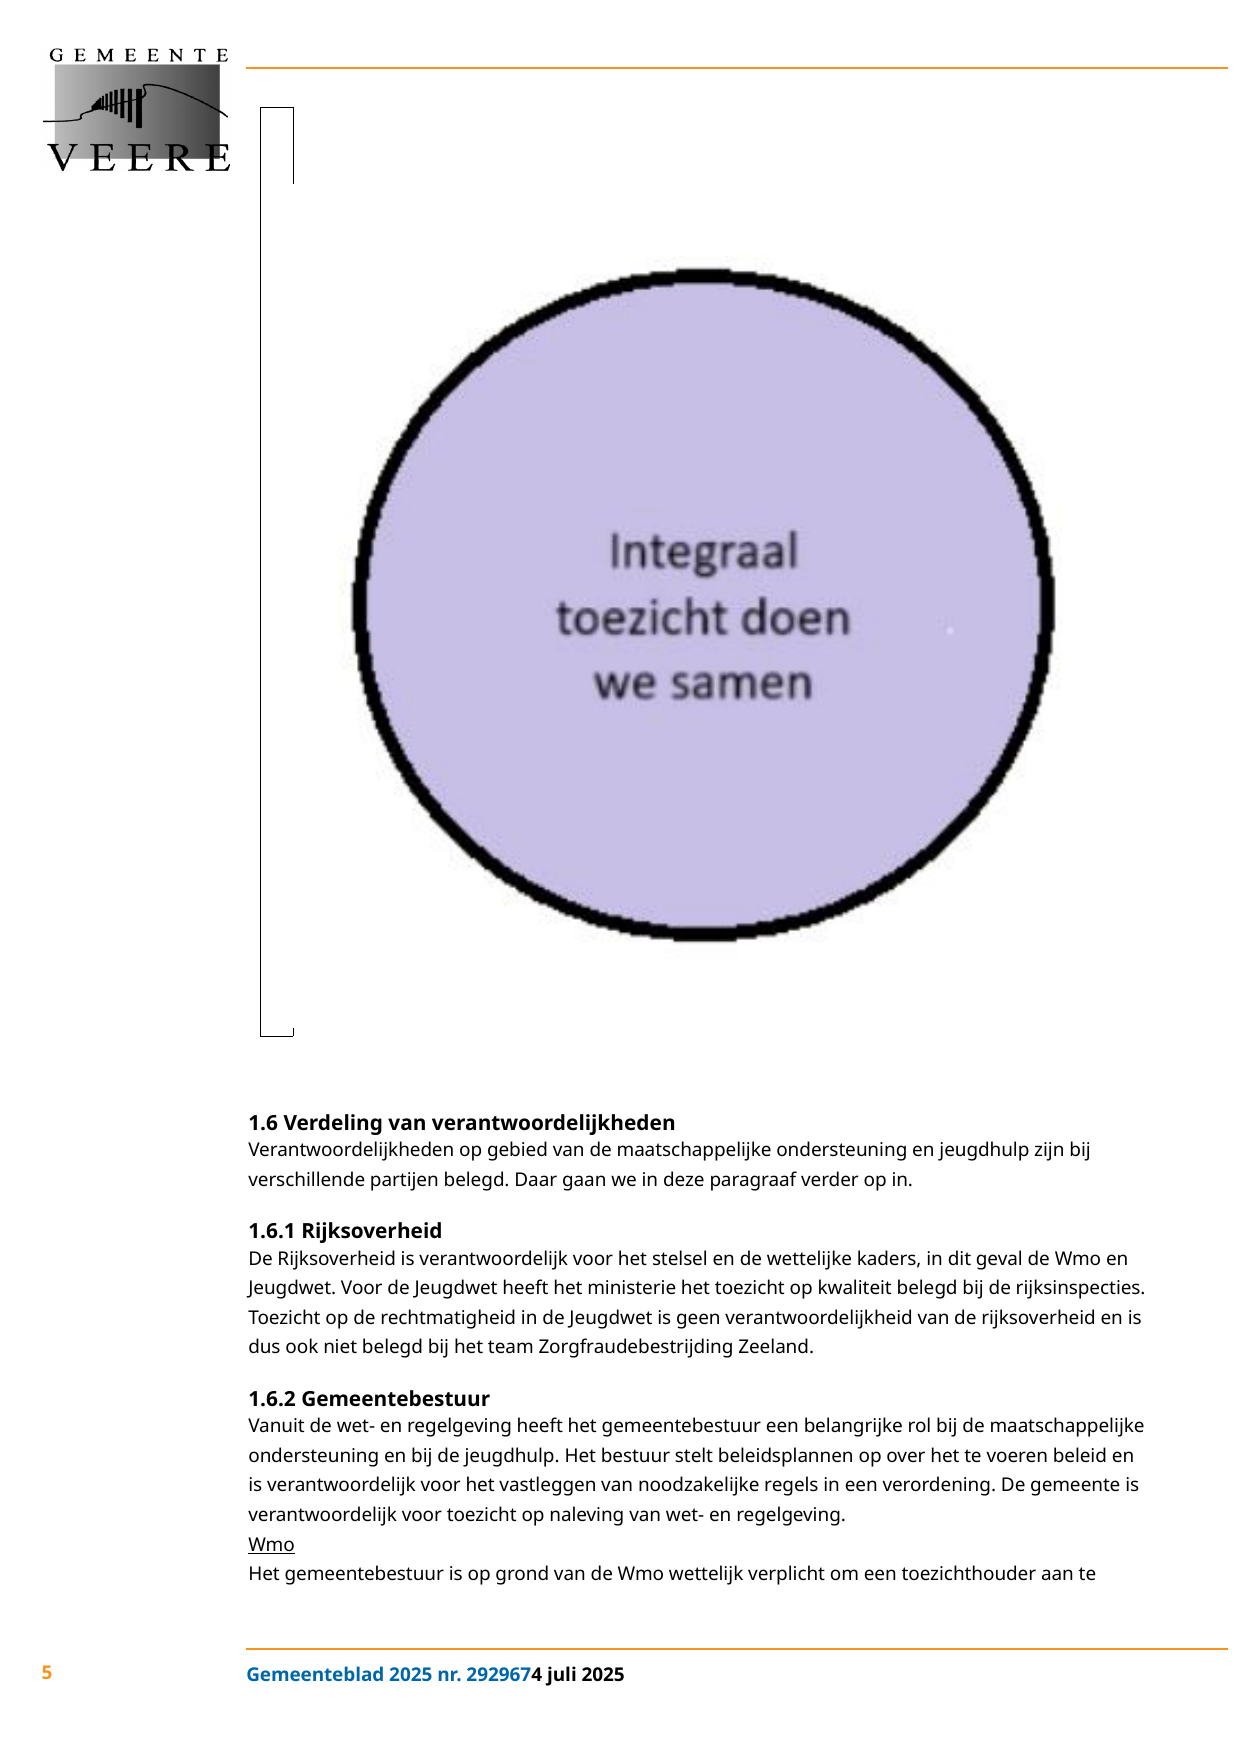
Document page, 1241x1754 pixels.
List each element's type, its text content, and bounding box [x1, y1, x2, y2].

text Vanuit de wet- en regelgeving heeft het gemeentebestuur een belangrijke rol bij de maatschappelijke ondersteuning en bij de jeugdhulp. Het bestuur stelt beleidsplannen op over het te voeren beleid en is verantwoordelijk voor het vastleggen van noodzakelijke regels in een verordening. De gemeente is verantwoordelijk voor toezicht op naleving van wet- en regelgeving. [248, 1412, 1152, 1527]
text Het gemeentebestuur is op grond van de Wmo wettelijk verplicht om een toezichthouder aan te [248, 1560, 1152, 1586]
text Verantwoordelijkheden op gebied van de maatschappelijke ondersteuning en jeugdhulp zijn bij verschillende partijen belegd. Daar gaan we in deze paragraaf verder op in. [248, 1136, 1152, 1192]
text 1.6.1 Rijksoverheid [248, 1216, 1152, 1245]
text De Rijksoverheid is verantwoordelijk voor het stelsel en de wettelijke kaders, in dit geval de Wmo en Jeugdwet. Voor de Jeugdwet heeft het ministerie het toezicht op kwaliteit belegd bij de rijksinspecties. Toezicht op de rechtmatigheid in de Jeugdwet is geen verantwoordelijkheid van de rijksoverheid en is dus ook niet belegd bij het team Zorgfraudebestrijding Zeeland. [248, 1245, 1152, 1359]
text 1.6 Verdeling van verantwoordelijkheden [248, 1108, 1152, 1136]
text 1.6.2 Gemeentebestuur [248, 1384, 1152, 1412]
picture [268, 184, 1173, 1028]
picture [41, 47, 231, 172]
text Wmo [248, 1531, 1152, 1556]
